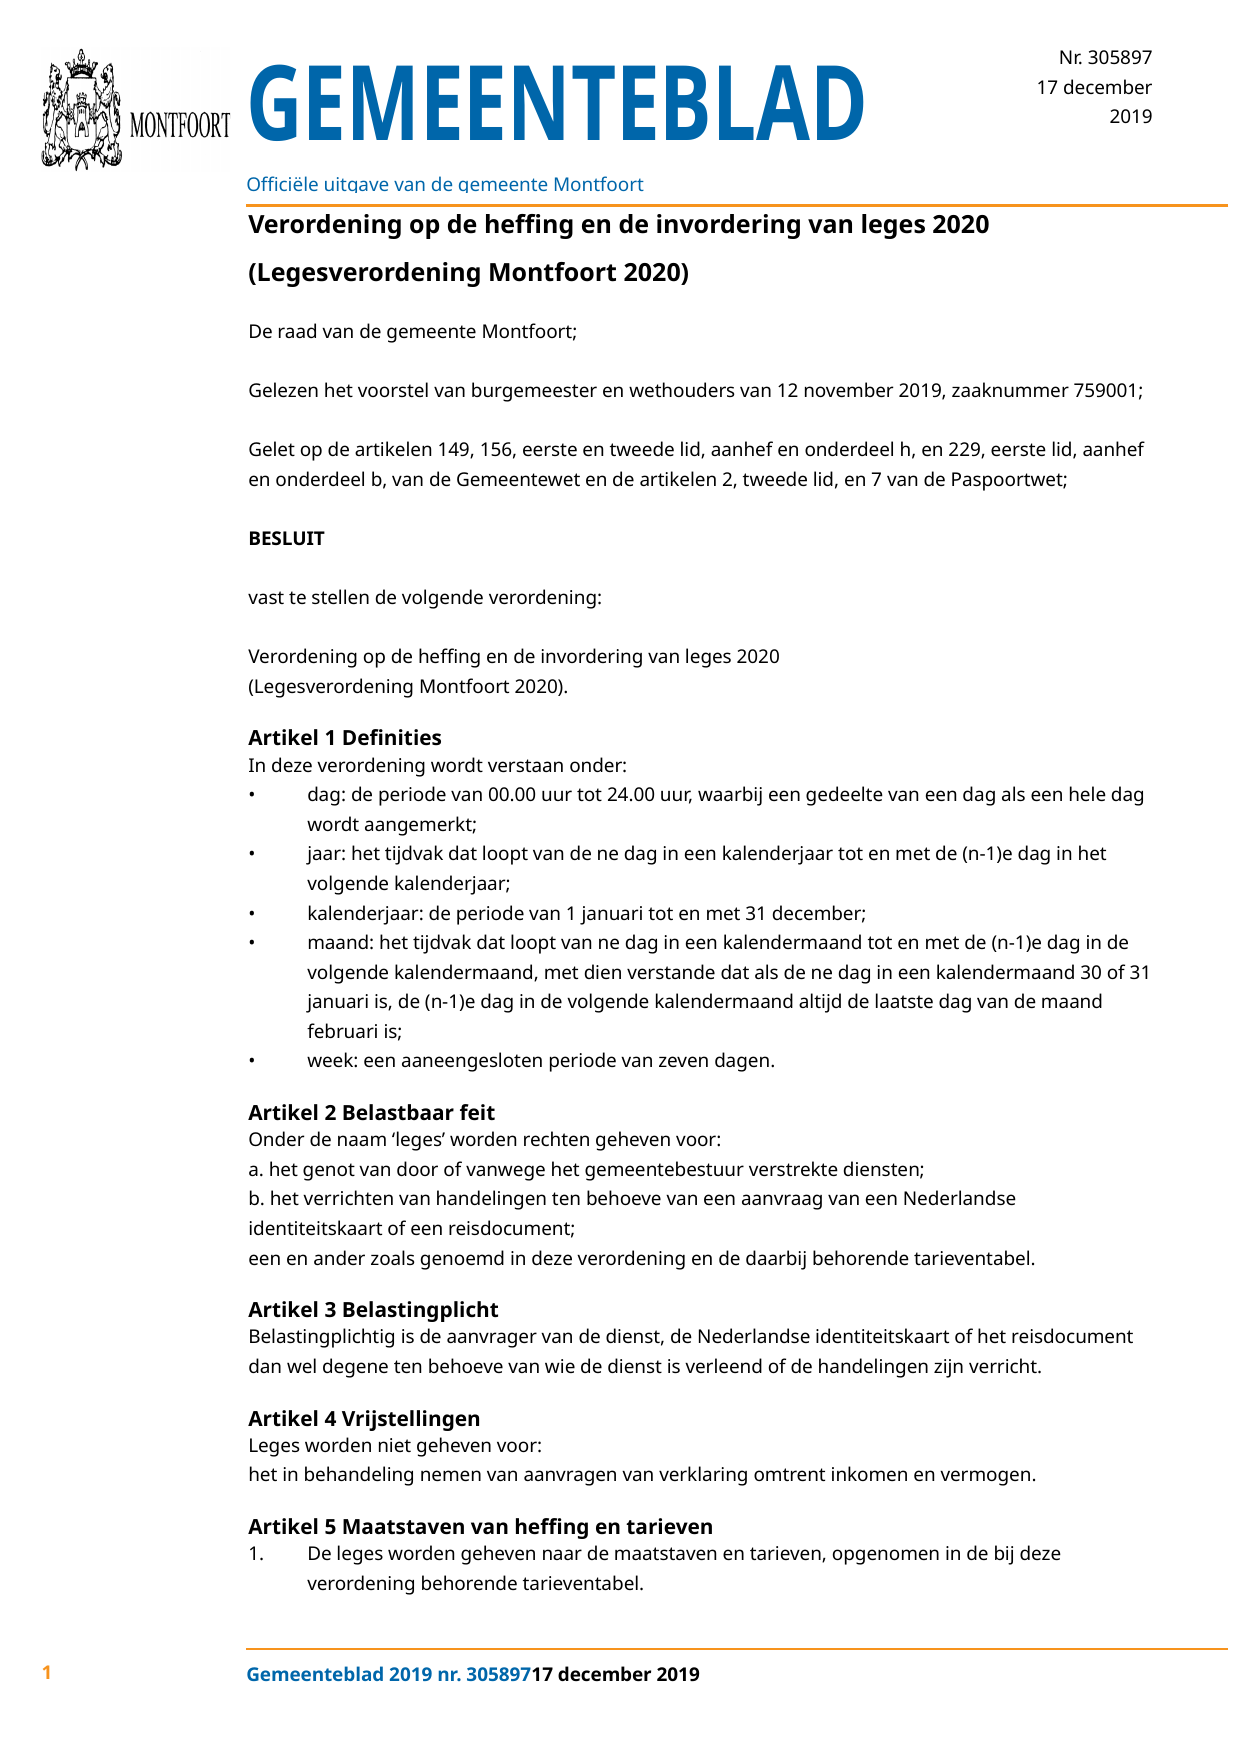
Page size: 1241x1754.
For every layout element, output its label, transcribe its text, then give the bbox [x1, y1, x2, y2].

text Gelezen het voorstel van burgemeester en wethouders van 12 november 2019, zaaknummer 759001; [248, 377, 1152, 403]
list kalenderjaar: de periode van 1 januari tot en met 31 december; [248, 900, 1152, 925]
text vast te stellen de volgende verordening: [248, 584, 1152, 610]
text Verordening op de heffing en de invordering van leges 2020 [248, 643, 1152, 669]
text b. het verrichten van handelingen ten behoeve van een aanvraag van een Nederlandse identiteitskaart of een reisdocument; [248, 1186, 1152, 1241]
text Leges worden niet geheven voor: [248, 1432, 1152, 1458]
text Verordening op de heffing en de invordering van leges 2020 (Legesverordening Montfoort 2020) [248, 207, 1152, 288]
text een en ander zoals genoemd in deze verordening en de daarbij behorende tarieventabel. [248, 1245, 1152, 1271]
text BESLUIT [248, 525, 1152, 551]
text Artikel 5 Maatstaven van heffing en tarieven [248, 1512, 1152, 1541]
text Artikel 2 Belastbaar feit [248, 1098, 1152, 1126]
text Artikel 1 Definities [248, 723, 1152, 752]
list dag: de periode van 00.00 uur tot 24.00 uur, waarbij een gedeelte van een dag als een hele dag wordt aangemerkt; [248, 781, 1152, 837]
text Artikel 3 Belastingplicht [248, 1295, 1152, 1324]
list maand: het tijdvak dat loopt van ne dag in een kalendermaand tot en met de (n-1)e dag in de volgende kalendermaand, met dien verstande dat als de ne dag in een kalendermaand 30 of 31 januari is, de (n-1)e dag in de volgende kalendermaand altijd de laatste dag van de maand februari is; [248, 929, 1152, 1044]
text Artikel 4 Vrijstellingen [248, 1404, 1152, 1432]
picture [41, 47, 231, 172]
text (Legesverordening Montfoort 2020). [248, 673, 1152, 699]
text a. het genot van door of vanwege het gemeentebestuur verstrekte diensten; [248, 1156, 1152, 1182]
text De raad van de gemeente Montfoort; [248, 318, 1152, 344]
text Gelet op de artikelen 149, 156, eerste en tweede lid, aanhef en onderdeel h, en 229, eerste lid, aanhef en onderdeel b, van de Gemeentewet en de artikelen 2, tweede lid, en 7 van de Paspoortwet; [248, 436, 1152, 492]
text Onder de naam ‘leges’ worden rechten geheven voor: [248, 1126, 1152, 1152]
text In deze verordening wordt verstaan onder: [248, 752, 1152, 777]
list De leges worden geheven naar de maatstaven en tarieven, opgenomen in de bij deze verordening behorende tarieventabel. [248, 1541, 1152, 1596]
text Belastingplichtig is de aanvrager van de dienst, de Nederlandse identiteitskaart of het reisdocument dan wel degene ten behoeve van wie de dienst is verleend of de handelingen zijn verricht. [248, 1324, 1152, 1379]
list jaar: het tijdvak dat loopt van de ne dag in een kalenderjaar tot en met de (n-1)e dag in het volgende kalenderjaar; [248, 841, 1152, 896]
text het in behandeling nemen van aanvragen van verklaring omtrent inkomen en vermogen. [248, 1462, 1152, 1487]
list week: een aaneengesloten periode van zeven dagen. [248, 1048, 1152, 1073]
